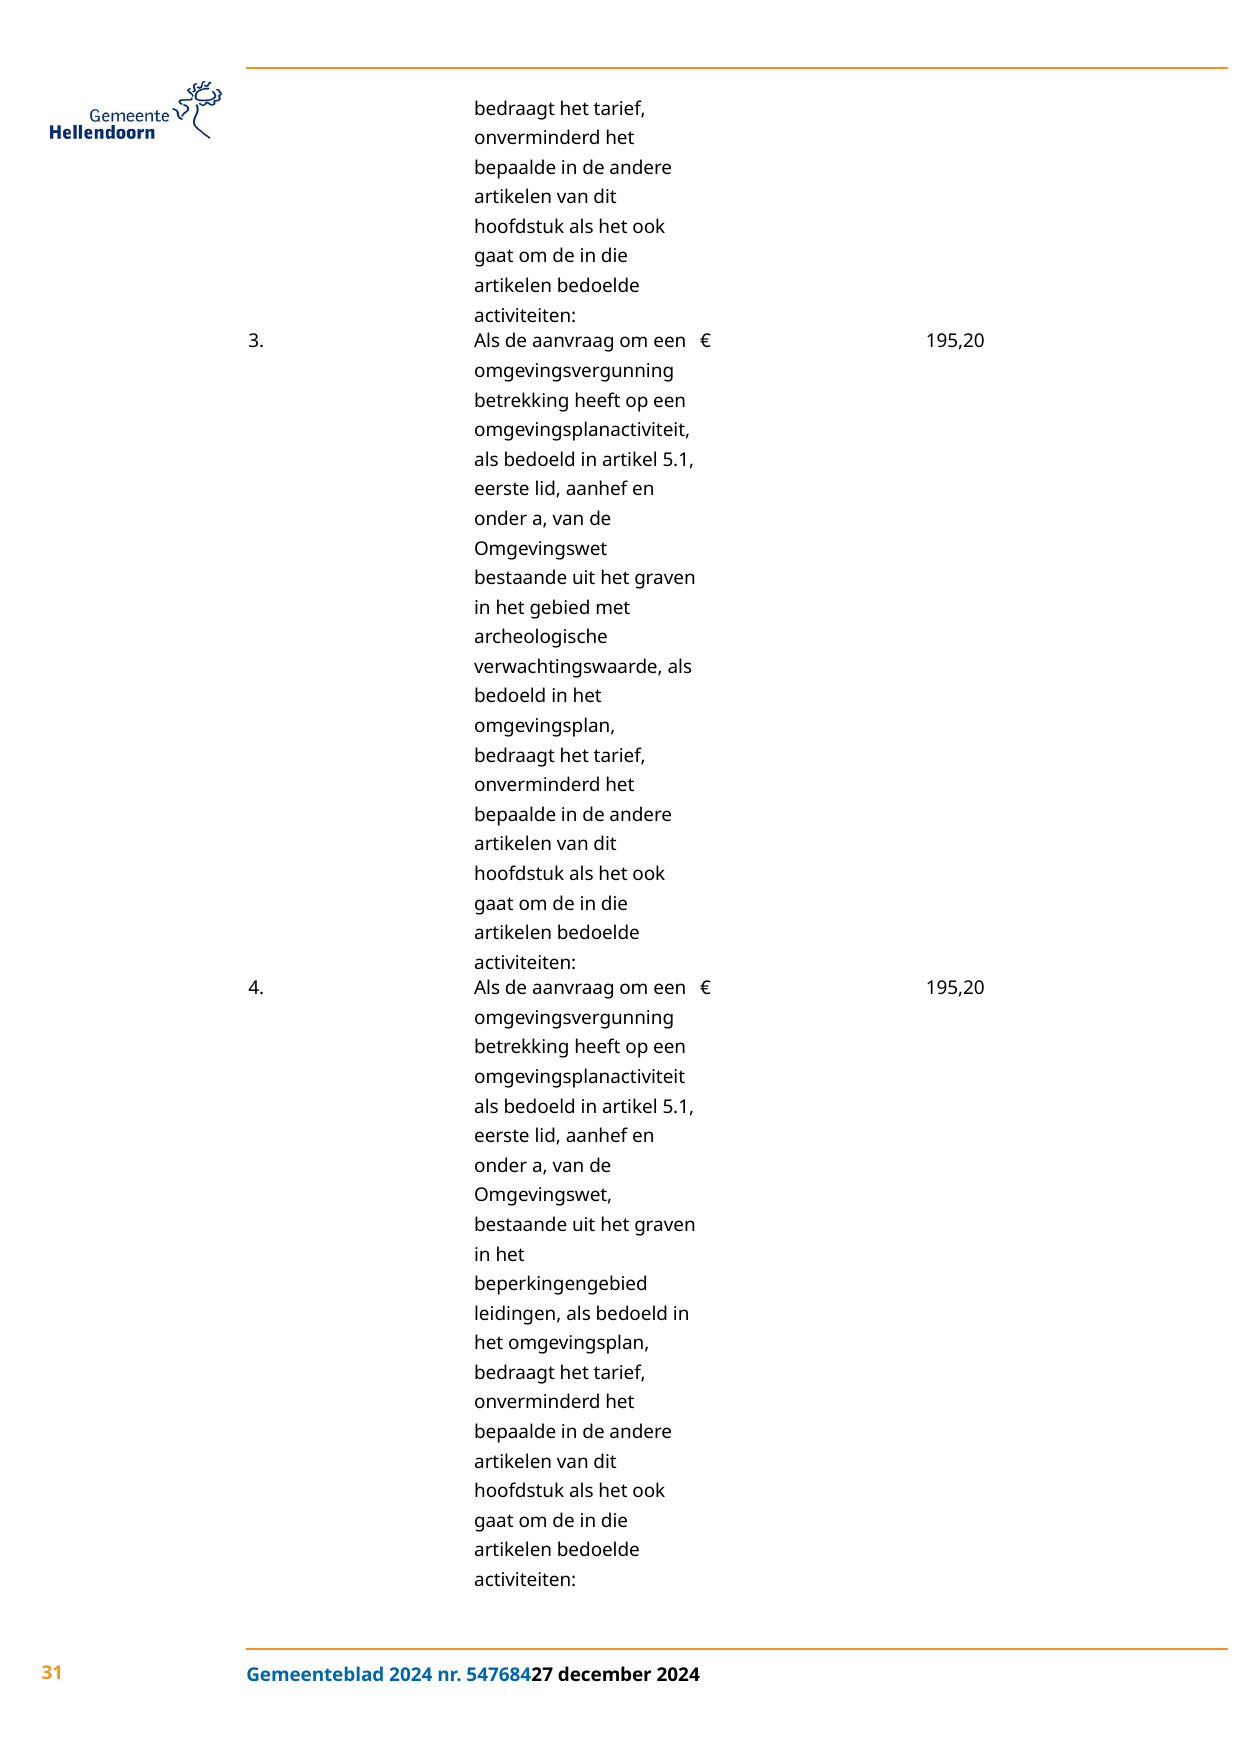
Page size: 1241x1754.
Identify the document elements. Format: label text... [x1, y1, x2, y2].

table_cell 4. [248, 975, 474, 1592]
table_cell € [700, 328, 926, 974]
table_cell Als de aanvraag om een omgevingsvergunning betrekking heeft op een omgevingsplanactiviteit, als bedoeld in artikel 5.1, eerste lid, aanhef en onder a, van de Omgevingswet bestaande uit het graven in het gebied met archeologische verwachtingswaarde, als bedoeld in het omgevingsplan, bedraagt het tarief, onverminderd het bepaalde in de andere artikelen van dit hoofdstuk als het ook gaat om de in die artikelen bedoelde activiteiten: [474, 328, 700, 974]
table_cell Als de aanvraag om een omgevingsvergunning betrekking heeft op een omgevingsplanactiviteit als bedoeld in artikel 5.1, eerste lid, aanhef en onder a, van de Omgevingswet, bestaande uit het graven in het beperkingengebied leidingen, als bedoeld in het omgevingsplan, bedraagt het tarief, onverminderd het bepaalde in de andere artikelen van dit hoofdstuk als het ook gaat om de in die artikelen bedoelde activiteiten: [474, 975, 700, 1592]
table_cell [926, 95, 1152, 328]
table_cell [700, 95, 926, 328]
table_cell 195,20 [926, 328, 1152, 974]
table_cell € [700, 975, 926, 1592]
table_cell [248, 95, 474, 328]
table_cell 3. [248, 328, 474, 974]
picture [41, 47, 231, 172]
table_cell bedraagt het tarief, onverminderd het bepaalde in de andere artikelen van dit hoofdstuk als het ook gaat om de in die artikelen bedoelde activiteiten: [474, 95, 700, 328]
table_cell 195,20 [926, 975, 1152, 1592]
